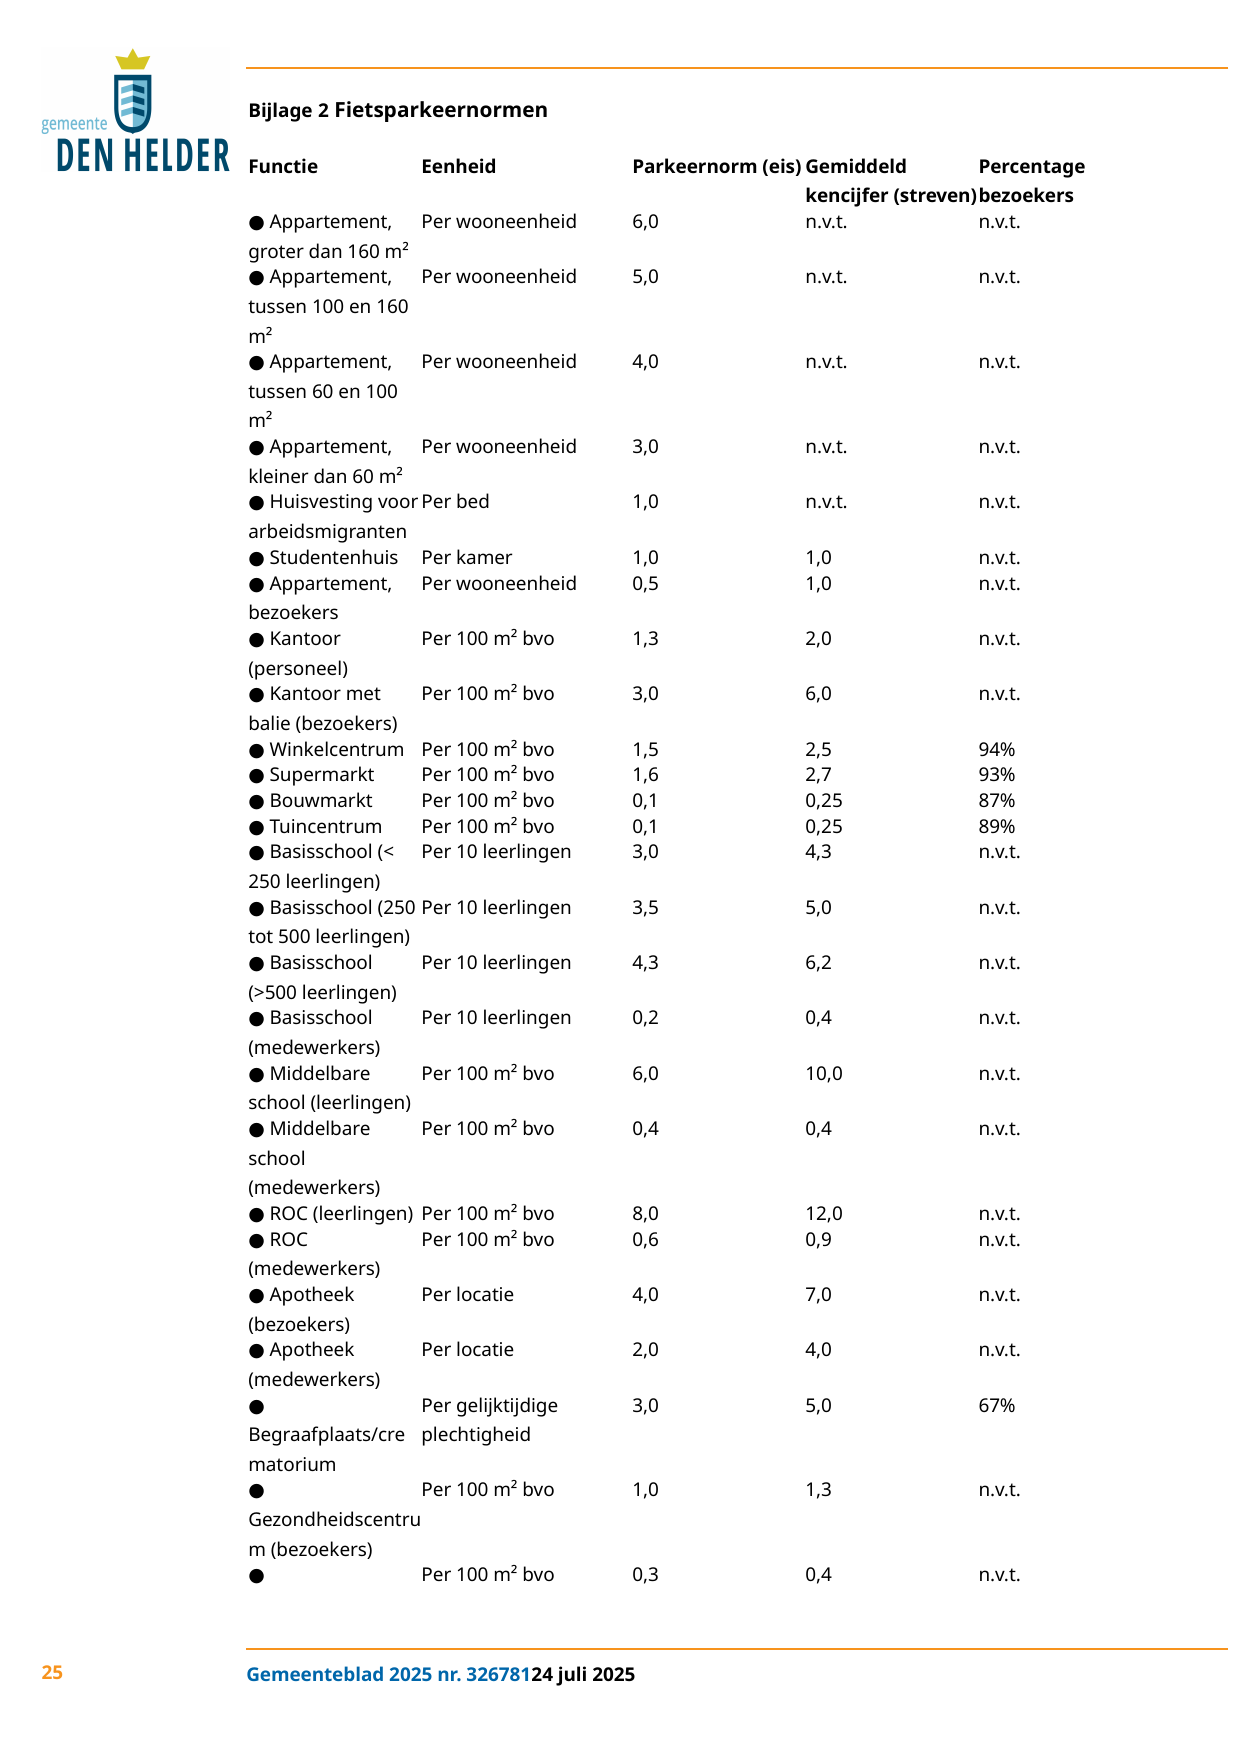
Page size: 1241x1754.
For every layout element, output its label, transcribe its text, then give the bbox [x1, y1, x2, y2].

table_cell n.v.t. [978, 680, 1152, 736]
table_cell 1,5 [632, 736, 805, 761]
table_cell Per 10 leerlingen [421, 1005, 632, 1060]
table_cell ● Basisschool (250 tot 500 leerlingen) [248, 894, 421, 949]
table_cell 0,9 [805, 1226, 978, 1281]
table_cell 0,1 [632, 813, 805, 839]
table_cell 6,0 [805, 680, 978, 736]
table_cell 1,3 [805, 1477, 978, 1562]
table_cell 0,25 [805, 813, 978, 839]
table_cell Per 10 leerlingen [421, 894, 632, 949]
table_cell Per 100 m² bvo [421, 1477, 632, 1562]
table_cell 0,6 [632, 1226, 805, 1281]
table_cell Per kamer [421, 544, 632, 570]
text Bijlage 2 Fietsparkeernormen [248, 95, 1152, 123]
table_cell ● Tuincentrum [248, 813, 421, 839]
table_cell ● Gezondheidscentrum (bezoekers) [248, 1477, 421, 1562]
table_cell 4,3 [805, 839, 978, 894]
table_cell 1,6 [632, 761, 805, 787]
table_cell Per 10 leerlingen [421, 839, 632, 894]
table_cell 8,0 [632, 1200, 805, 1226]
table_cell 2,5 [805, 736, 978, 761]
table_cell Per gelijktijdige plechtigheid [421, 1392, 632, 1477]
table_cell 89% [978, 813, 1152, 839]
table_cell Per 100 m² bvo [421, 1060, 632, 1115]
table_cell Per 100 m² bvo [421, 1115, 632, 1200]
table_cell n.v.t. [805, 489, 978, 544]
table_cell ● Middelbare school (medewerkers) [248, 1115, 421, 1200]
table_cell 2,0 [805, 625, 978, 680]
table_cell 1,0 [632, 489, 805, 544]
table_cell n.v.t. [978, 949, 1152, 1004]
table_cell n.v.t. [978, 1200, 1152, 1226]
table_cell 6,0 [632, 208, 805, 264]
table_cell ● Apotheek (medewerkers) [248, 1336, 421, 1392]
table_cell 1,0 [632, 544, 805, 570]
table_cell ● [248, 1562, 421, 1587]
table_cell Per wooneenheid [421, 434, 632, 489]
table_cell ● Begraafplaats/crematorium [248, 1392, 421, 1477]
table_header Percentage bezoekers [978, 153, 1152, 208]
table_cell 1,0 [805, 544, 978, 570]
table_cell ● Basisschool (< 250 leerlingen) [248, 839, 421, 894]
table_cell n.v.t. [805, 349, 978, 433]
table_cell 12,0 [805, 1200, 978, 1226]
table_header Eenheid [421, 153, 632, 208]
table_cell 0,25 [805, 787, 978, 813]
table_cell 94% [978, 736, 1152, 761]
table_cell 2,7 [805, 761, 978, 787]
table_cell n.v.t. [978, 1226, 1152, 1281]
table_cell ● Kantoor met balie (bezoekers) [248, 680, 421, 736]
picture [182, 144, 187, 165]
table_cell Per 100 m² bvo [421, 736, 632, 761]
table_cell Per locatie [421, 1336, 632, 1392]
table_cell n.v.t. [978, 1336, 1152, 1392]
table_cell Per wooneenheid [421, 208, 632, 264]
table_cell ● Middelbare school (leerlingen) [248, 1060, 421, 1115]
table_cell ● Appartement, bezoekers [248, 570, 421, 625]
table_cell ● ROC (leerlingen) [248, 1200, 421, 1226]
table_cell 6,0 [632, 1060, 805, 1115]
table_cell n.v.t. [978, 1562, 1152, 1587]
table_cell 5,0 [805, 1392, 978, 1477]
table_header Functie [248, 153, 421, 208]
table_cell n.v.t. [978, 544, 1152, 570]
table_cell 1,3 [632, 625, 805, 680]
table_cell 0,4 [632, 1115, 805, 1200]
table_cell n.v.t. [978, 349, 1152, 433]
table_cell 6,2 [805, 949, 978, 1004]
picture [100, 154, 106, 172]
table_cell n.v.t. [978, 1115, 1152, 1200]
table_cell 7,0 [805, 1281, 978, 1336]
table_cell n.v.t. [978, 1060, 1152, 1115]
table_cell 3,0 [632, 839, 805, 894]
table_cell n.v.t. [978, 839, 1152, 894]
table_cell 67% [978, 1392, 1152, 1477]
table_cell Per wooneenheid [421, 570, 632, 625]
table_cell ● Studentenhuis [248, 544, 421, 570]
table_cell 5,0 [805, 894, 978, 949]
table_cell 10,0 [805, 1060, 978, 1115]
table_cell 0,5 [632, 570, 805, 625]
table_cell 0,3 [632, 1562, 805, 1587]
table_cell n.v.t. [978, 894, 1152, 949]
table_cell n.v.t. [978, 489, 1152, 544]
table_cell Per 100 m² bvo [421, 1226, 632, 1281]
table_cell ● Appartement, tussen 100 en 160 m² [248, 264, 421, 348]
table_cell 0,4 [805, 1005, 978, 1060]
table_cell 93% [978, 761, 1152, 787]
table_cell n.v.t. [978, 1281, 1152, 1336]
table_cell n.v.t. [978, 1477, 1152, 1562]
table_cell 0,2 [632, 1005, 805, 1060]
table_cell 1,0 [632, 1477, 805, 1562]
table_cell 4,0 [632, 1281, 805, 1336]
table_cell n.v.t. [978, 434, 1152, 489]
table_cell n.v.t. [978, 570, 1152, 625]
table_cell ● Bouwmarkt [248, 787, 421, 813]
table_cell n.v.t. [805, 434, 978, 489]
table_header Gemiddeld kencijfer (streven) [805, 153, 978, 208]
table_cell Per 100 m² bvo [421, 625, 632, 680]
table_cell Per 100 m² bvo [421, 1200, 632, 1226]
table_cell 0,4 [805, 1115, 978, 1200]
table_cell 3,0 [632, 680, 805, 736]
table_cell Per 100 m² bvo [421, 787, 632, 813]
picture [63, 144, 68, 165]
table_cell 3,0 [632, 1392, 805, 1477]
table_cell ● Supermarkt [248, 761, 421, 787]
table_cell 4,3 [632, 949, 805, 1004]
table_cell Per 100 m² bvo [421, 1562, 632, 1587]
table_cell ● Appartement, kleiner dan 60 m² [248, 434, 421, 489]
table_cell 3,5 [632, 894, 805, 949]
table_cell ● Apotheek (bezoekers) [248, 1281, 421, 1336]
table_cell ● ROC (medewerkers) [248, 1226, 421, 1281]
table_cell Per 100 m² bvo [421, 680, 632, 736]
table_cell 0,1 [632, 787, 805, 813]
table_cell ● Appartement, groter dan 160 m² [248, 208, 421, 264]
table_cell Per wooneenheid [421, 349, 632, 433]
table_cell ● Basisschool (>500 leerlingen) [248, 949, 421, 1004]
table_cell Per bed [421, 489, 632, 544]
table_cell ● Basisschool (medewerkers) [248, 1005, 421, 1060]
picture [220, 160, 224, 172]
table_cell n.v.t. [978, 264, 1152, 348]
table_cell 4,0 [632, 349, 805, 433]
table_cell n.v.t. [805, 208, 978, 264]
table_cell ● Huisvesting voor arbeidsmigranten [248, 489, 421, 544]
table_header Parkeernorm (eis) [632, 153, 805, 208]
table_cell n.v.t. [805, 264, 978, 348]
table_cell 2,0 [632, 1336, 805, 1392]
table_cell Per 100 m² bvo [421, 813, 632, 839]
table_cell Per locatie [421, 1281, 632, 1336]
table_cell 4,0 [805, 1336, 978, 1392]
table_cell ● Kantoor (personeel) [248, 625, 421, 680]
table_cell n.v.t. [978, 208, 1152, 264]
table_cell 3,0 [632, 434, 805, 489]
table_cell 0,4 [805, 1562, 978, 1587]
picture [130, 157, 135, 172]
table_cell ● Winkelcentrum [248, 736, 421, 761]
picture [41, 47, 231, 172]
table_cell 5,0 [632, 264, 805, 348]
table_cell Per 100 m² bvo [421, 761, 632, 787]
table_cell n.v.t. [978, 1005, 1152, 1060]
table_cell n.v.t. [978, 625, 1152, 680]
table_cell Per 10 leerlingen [421, 949, 632, 1004]
table_cell 87% [978, 787, 1152, 813]
table_cell ● Appartement, tussen 60 en 100 m² [248, 349, 421, 433]
table_cell Per wooneenheid [421, 264, 632, 348]
table_cell 1,0 [805, 570, 978, 625]
